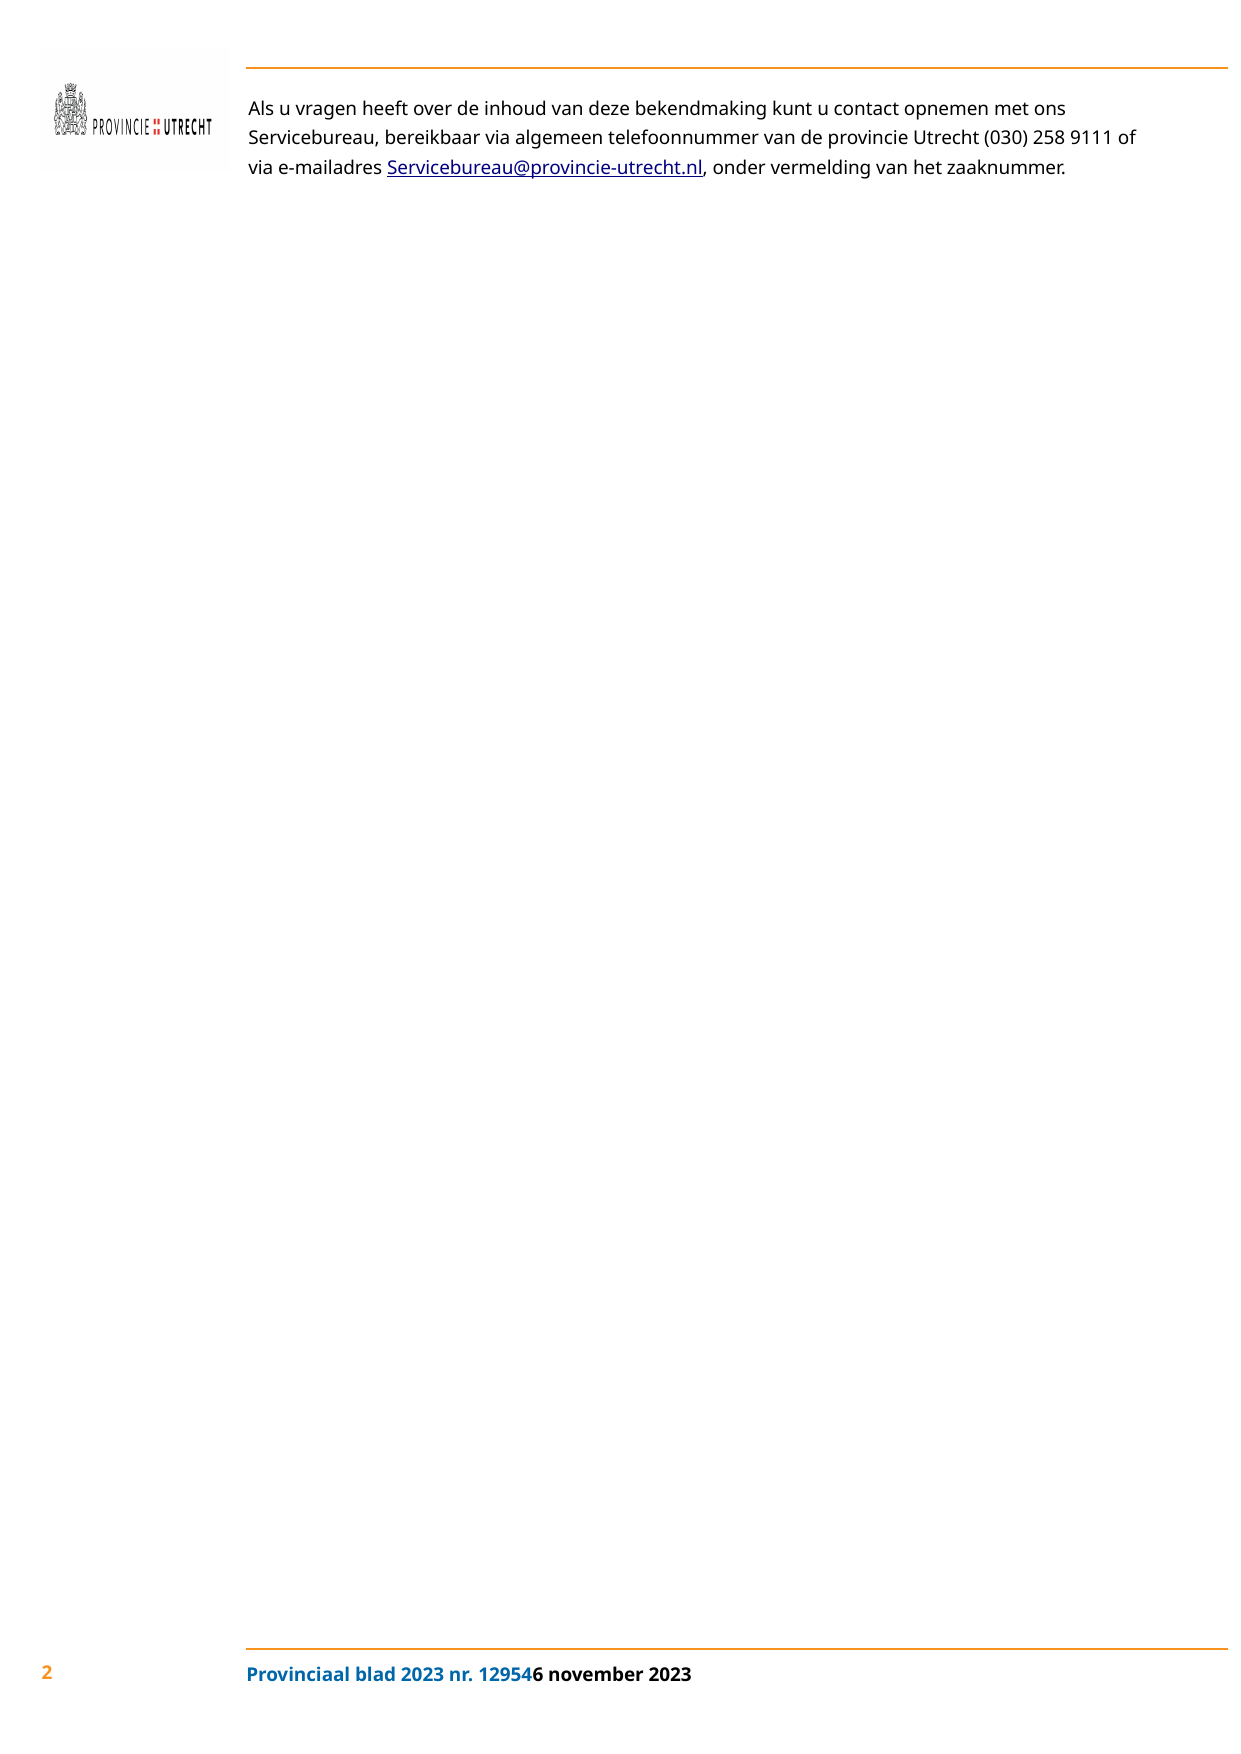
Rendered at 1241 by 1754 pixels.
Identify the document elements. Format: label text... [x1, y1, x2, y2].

text Als u vragen heeft over de inhoud van deze bekendmaking kunt u contact opnemen met ons Servicebureau, bereikbaar via algemeen telefoonnummer van de provincie Utrecht (030) 258 9111 of via e-mailadres Servicebureau@provincie-utrecht.nl, onder vermelding van het zaaknummer. [248, 95, 1152, 180]
picture [41, 47, 231, 172]
